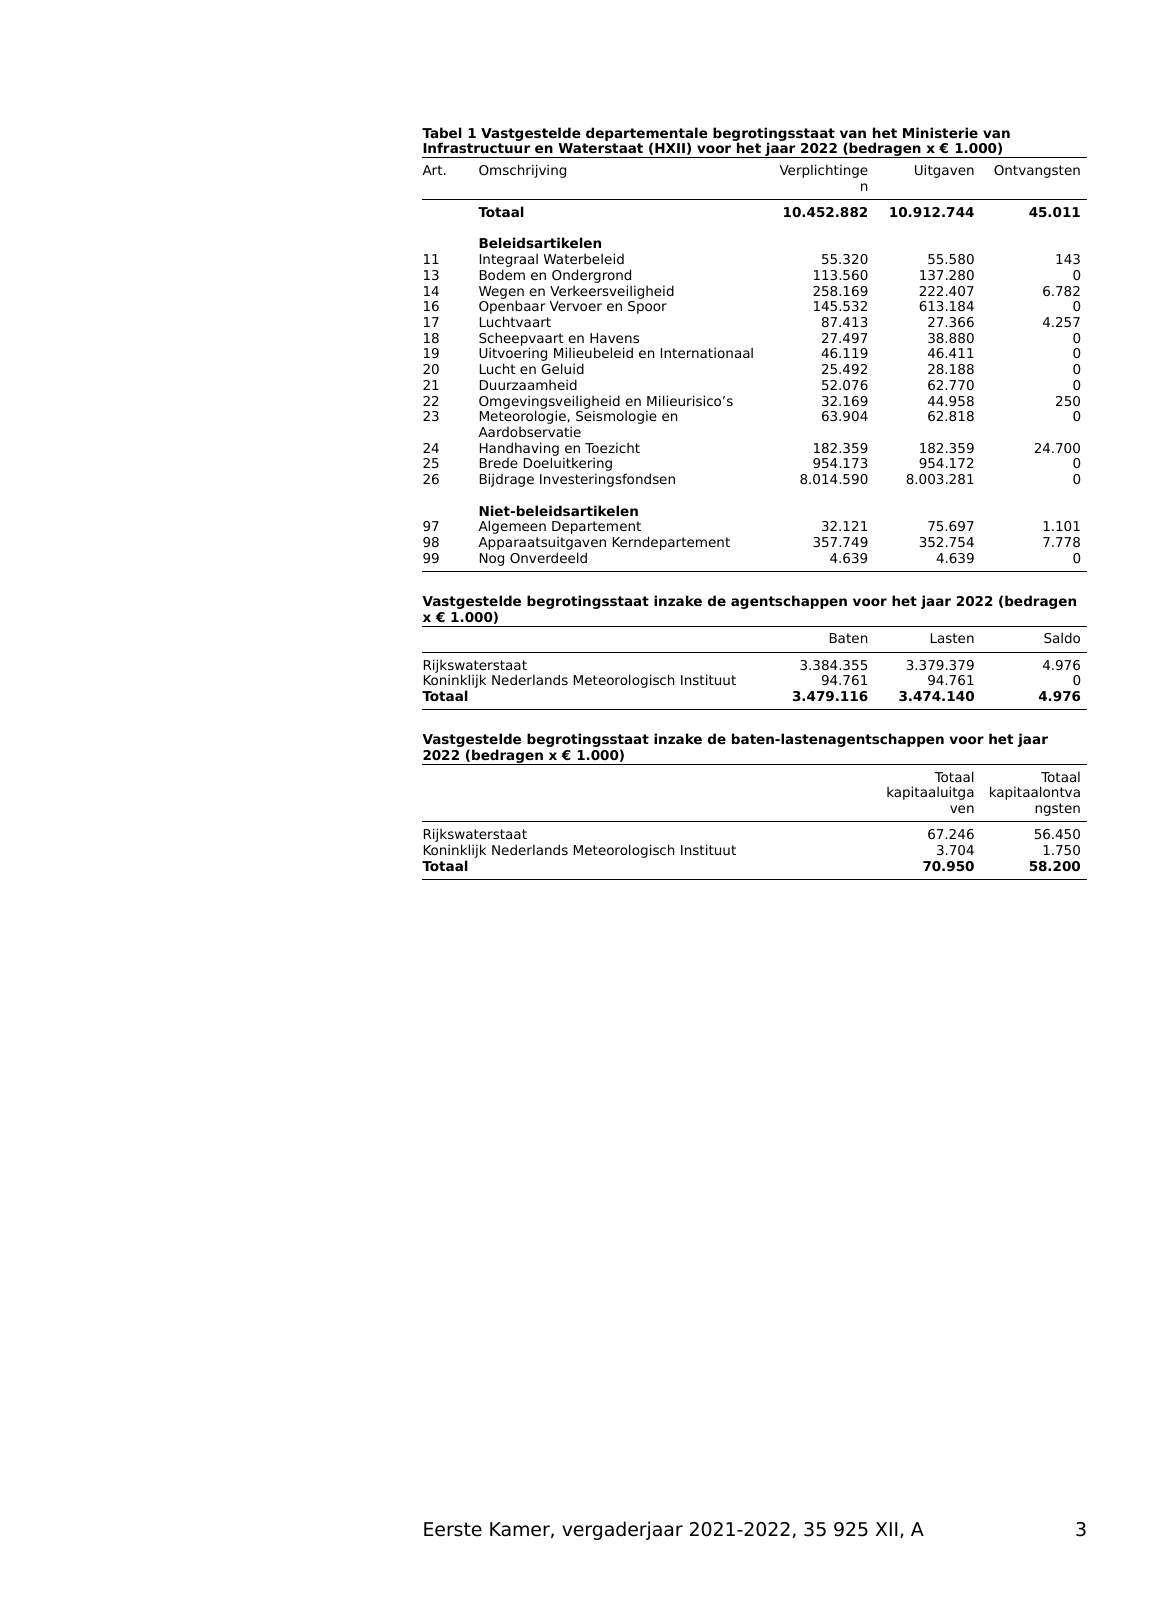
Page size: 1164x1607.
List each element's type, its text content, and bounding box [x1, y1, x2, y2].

table_cell 11 [422, 252, 472, 268]
table_cell 94.761 [874, 673, 980, 689]
table_cell 52.076 [768, 378, 874, 393]
table_cell 3.384.355 [768, 653, 874, 673]
table_cell 24 [422, 441, 472, 456]
table_cell 87.413 [768, 315, 874, 331]
table_cell Niet-beleidsartikelen [473, 504, 768, 519]
table_cell 70.950 [874, 859, 980, 879]
table_cell 32.169 [768, 394, 874, 409]
table_cell 4.976 [980, 653, 1087, 673]
table_cell 0 [980, 299, 1087, 315]
table_cell 21 [422, 378, 472, 393]
table_cell 25.492 [768, 362, 874, 378]
table_cell 32.121 [768, 519, 874, 535]
table_cell 75.697 [874, 519, 980, 535]
table_cell [422, 765, 874, 821]
table_cell [422, 627, 768, 652]
table_cell Omgevingsveiligheid en Milieurisico’s [473, 394, 768, 409]
table_cell 954.173 [768, 456, 874, 472]
table_cell 45.011 [980, 200, 1087, 220]
table_cell 3.379.379 [874, 653, 980, 673]
table_cell Uitgaven [874, 158, 980, 199]
table_cell 0 [980, 346, 1087, 362]
table_cell 27.497 [768, 331, 874, 346]
table_cell Totaal kapitaalontvangsten [980, 765, 1087, 821]
table_cell 3.474.140 [874, 689, 980, 709]
table_cell 38.880 [874, 331, 980, 346]
table_cell 4.976 [980, 689, 1087, 709]
table_cell 3.704 [874, 843, 980, 858]
table_cell [980, 236, 1087, 252]
table_cell Lucht en Geluid [473, 362, 768, 378]
table_cell [473, 488, 768, 503]
table_cell Openbaar Vervoer en Spoor [473, 299, 768, 315]
table_cell 67.246 [874, 822, 980, 843]
table_cell 8.014.590 [768, 472, 874, 488]
table_cell 25 [422, 456, 472, 472]
table_cell [874, 220, 980, 236]
table_cell [768, 236, 874, 252]
table_cell 62.770 [874, 378, 980, 393]
table_cell 10.452.882 [768, 200, 874, 220]
table_cell 24.700 [980, 441, 1087, 456]
table_cell [422, 488, 472, 503]
table_cell 26 [422, 472, 472, 488]
table_cell [874, 504, 980, 519]
table_cell Beleidsartikelen [473, 236, 768, 252]
table_cell Bodem en Ondergrond [473, 268, 768, 283]
table_cell 0 [980, 456, 1087, 472]
table_cell 58.200 [980, 859, 1087, 879]
table_cell Handhaving en Toezicht [473, 441, 768, 456]
table_cell 222.407 [874, 283, 980, 299]
table_cell 6.782 [980, 283, 1087, 299]
table_cell 0 [980, 551, 1087, 571]
table_cell Koninklijk Nederlands Meteorologisch Instituut [422, 843, 874, 858]
table_cell 27.366 [874, 315, 980, 331]
table_cell 258.169 [768, 283, 874, 299]
table_cell [422, 504, 472, 519]
table_cell Totaal [422, 859, 874, 879]
table_cell 22 [422, 394, 472, 409]
table_cell [768, 488, 874, 503]
table_cell [768, 504, 874, 519]
table_cell 0 [980, 362, 1087, 378]
table_cell 113.560 [768, 268, 874, 283]
table_cell 182.359 [768, 441, 874, 456]
table_cell Rijkswaterstaat [422, 653, 768, 673]
table_cell [422, 200, 472, 220]
table_cell 62.818 [874, 409, 980, 441]
table_cell 4.639 [768, 551, 874, 571]
table_cell 99 [422, 551, 472, 571]
table_cell [422, 236, 472, 252]
table_cell 17 [422, 315, 472, 331]
table_cell Saldo [980, 627, 1087, 652]
table_cell Meteorologie, Seismologie en Aardobservatie [473, 409, 768, 441]
table_cell 97 [422, 519, 472, 535]
table_cell Nog Onverdeeld [473, 551, 768, 571]
table_cell Algemeen Departement [473, 519, 768, 535]
table_cell 18 [422, 331, 472, 346]
table_cell 0 [980, 268, 1087, 283]
table_cell Apparaatsuitgaven Kerndepartement [473, 535, 768, 551]
table_cell 28.188 [874, 362, 980, 378]
table_cell 4.257 [980, 315, 1087, 331]
table_cell Duurzaamheid [473, 378, 768, 393]
table_cell Wegen en Verkeersveiligheid [473, 283, 768, 299]
table_cell 23 [422, 409, 472, 441]
table_cell Luchtvaart [473, 315, 768, 331]
table_cell 182.359 [874, 441, 980, 456]
table_cell Lasten [874, 627, 980, 652]
table_cell 94.761 [768, 673, 874, 689]
table_cell 3.479.116 [768, 689, 874, 709]
table_cell 357.749 [768, 535, 874, 551]
table_cell 137.280 [874, 268, 980, 283]
table_cell 145.532 [768, 299, 874, 315]
table_cell 1.101 [980, 519, 1087, 535]
table_cell 10.912.744 [874, 200, 980, 220]
table_cell [422, 220, 472, 236]
table_cell Verplichtingen [768, 158, 874, 199]
table_cell 55.580 [874, 252, 980, 268]
table_cell [980, 220, 1087, 236]
table_cell 44.958 [874, 394, 980, 409]
table_cell 13 [422, 268, 472, 283]
table_cell [768, 220, 874, 236]
table_cell 14 [422, 283, 472, 299]
table_cell Omschrijving [473, 158, 768, 199]
table_cell Scheepvaart en Havens [473, 331, 768, 346]
table_cell 250 [980, 394, 1087, 409]
table_cell 4.639 [874, 551, 980, 571]
table_cell Rijkswaterstaat [422, 822, 874, 843]
table_cell 0 [980, 472, 1087, 488]
table_cell Koninklijk Nederlands Meteorologisch Instituut [422, 673, 768, 689]
table_cell 46.411 [874, 346, 980, 362]
table_cell 56.450 [980, 822, 1087, 843]
table_cell Totaal kapitaaluitgaven [874, 765, 980, 821]
table_cell [874, 488, 980, 503]
table_cell 0 [980, 331, 1087, 346]
table_cell Art. [422, 158, 472, 199]
table_header Vastgestelde begrotingsstaat inzake de baten-lastenagentschappen voor het jaar 2022 (bedragen x € 1.000) [422, 732, 1087, 764]
table_cell Uitvoering Milieubeleid en Internationaal [473, 346, 768, 362]
table_cell 20 [422, 362, 472, 378]
table_cell Brede Doeluitkering [473, 456, 768, 472]
table_cell [980, 488, 1087, 503]
table_cell 16 [422, 299, 472, 315]
table_cell 613.184 [874, 299, 980, 315]
table_header Tabel 1 Vastgestelde departementale begrotingsstaat van het Ministerie van Infrastructuur en Waterstaat (HXII) voor het jaar 2022 (bedragen x € 1.000) [422, 126, 1087, 157]
table_cell 0 [980, 673, 1087, 689]
table_cell 63.904 [768, 409, 874, 441]
table_cell [473, 220, 768, 236]
table_cell Bijdrage Investeringsfondsen [473, 472, 768, 488]
table_cell 1.750 [980, 843, 1087, 858]
table_cell 352.754 [874, 535, 980, 551]
table_cell [980, 504, 1087, 519]
table_cell [874, 236, 980, 252]
table_cell 0 [980, 378, 1087, 393]
table_cell 46.119 [768, 346, 874, 362]
table_cell Baten [768, 627, 874, 652]
table_cell 7.778 [980, 535, 1087, 551]
table_cell Integraal Waterbeleid [473, 252, 768, 268]
table_cell 0 [980, 409, 1087, 441]
table_cell 19 [422, 346, 472, 362]
table_cell Ontvangsten [980, 158, 1087, 199]
table_header Vastgestelde begrotingsstaat inzake de agentschappen voor het jaar 2022 (bedragen x € 1.000) [422, 594, 1087, 626]
table_cell 954.172 [874, 456, 980, 472]
table_cell 98 [422, 535, 472, 551]
table_cell Totaal [473, 200, 768, 220]
table_cell 55.320 [768, 252, 874, 268]
table_cell 8.003.281 [874, 472, 980, 488]
table_cell 143 [980, 252, 1087, 268]
table_cell Totaal [422, 689, 768, 709]
